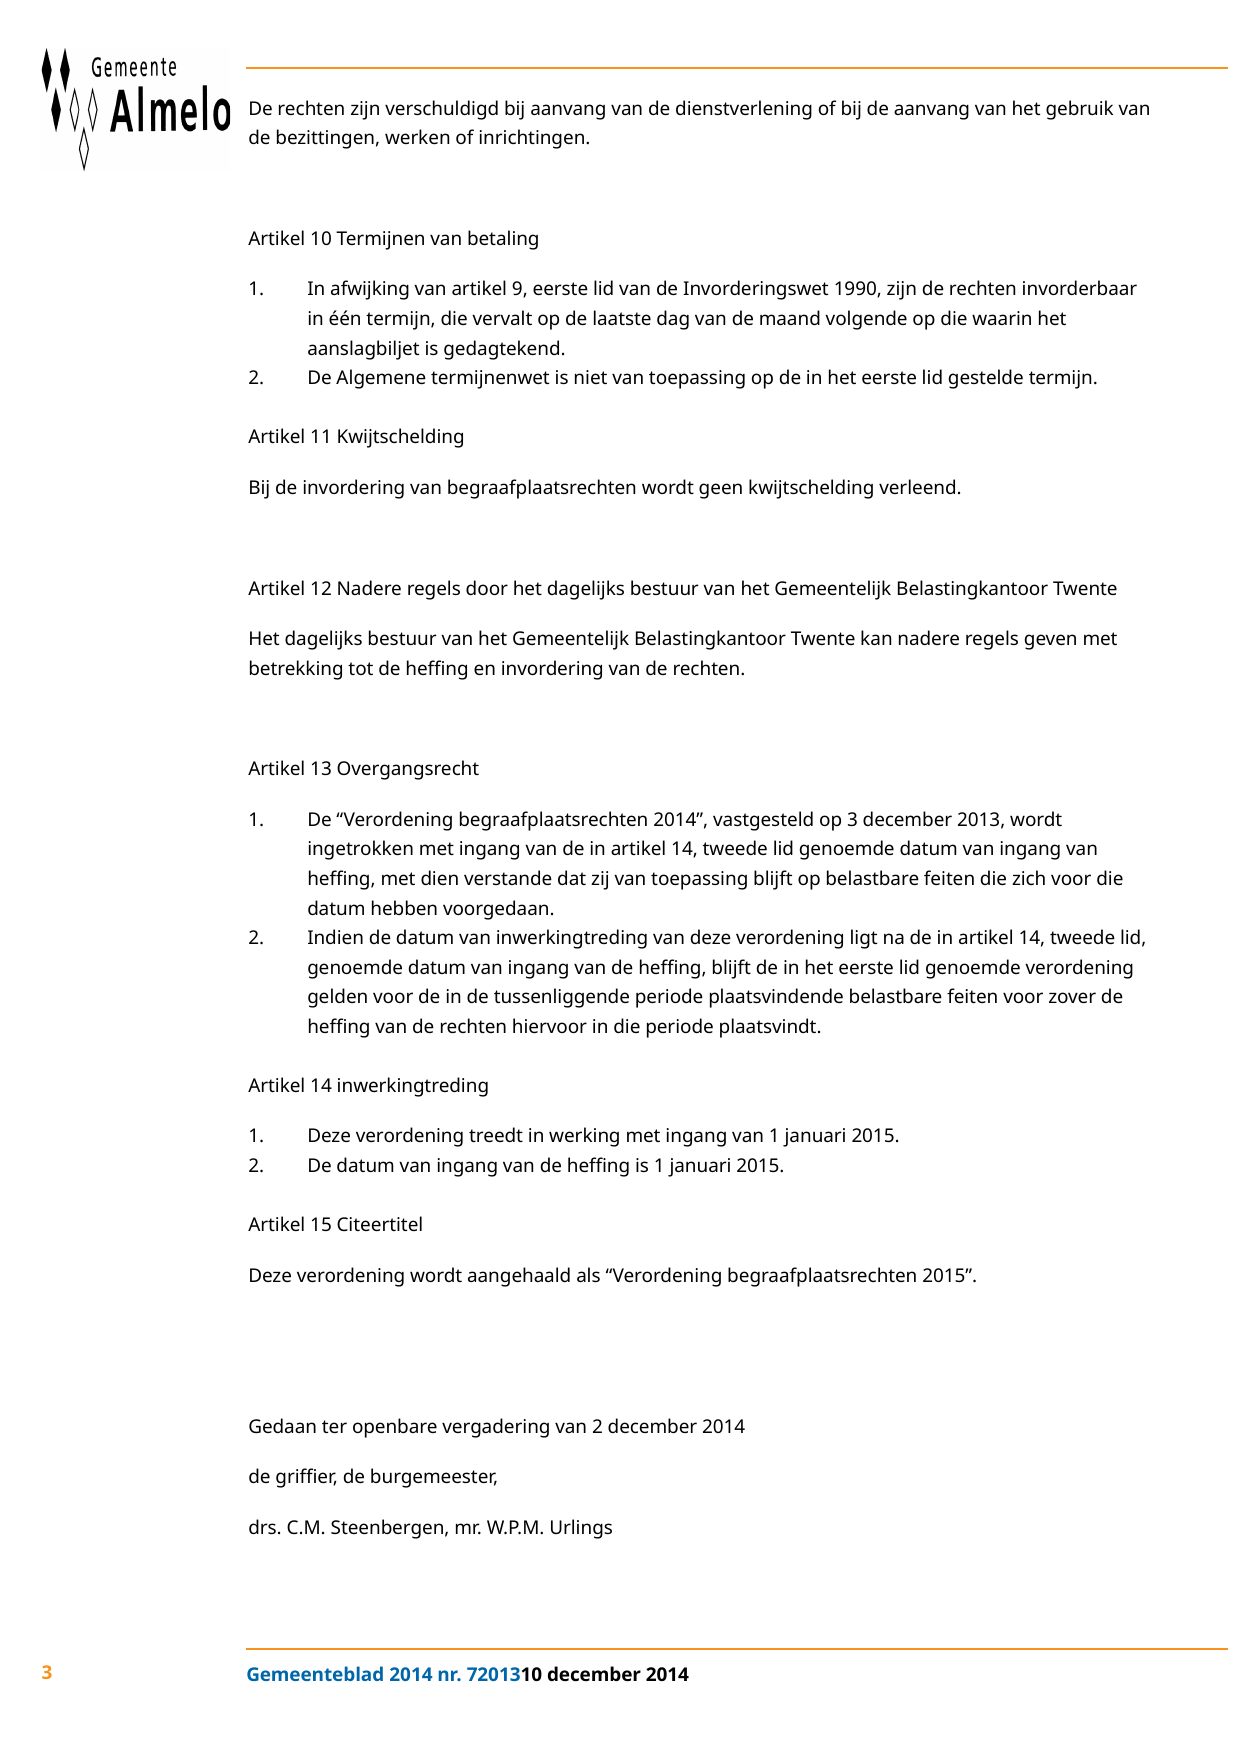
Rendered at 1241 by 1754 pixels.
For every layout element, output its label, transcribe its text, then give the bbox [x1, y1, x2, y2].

text drs. C.M. Steenbergen, mr. W.P.M. Urlings [248, 1514, 1152, 1540]
list In afwijking van artikel 9, eerste lid van de Invorderingswet 1990, zijn de rechten invorderbaar in één termijn, die vervalt op de laatste dag van de maand volgende op die waarin het aanslagbiljet is gedagtekend. [248, 276, 1152, 361]
text Artikel 12 Nadere regels door het dagelijks bestuur van het Gemeentelijk Belastingkantoor Twente [248, 575, 1152, 601]
list Indien de datum van inwerkingtreding van deze verordening ligt na de in artikel 14, tweede lid, genoemde datum van ingang van de heffing, blijft de in het eerste lid genoemde verordening gelden voor de in de tussenliggende periode plaatsvindende belastbare feiten voor zover de heffing van de rechten hiervoor in die periode plaatsvindt. [248, 924, 1152, 1039]
text De rechten zijn verschuldigd bij aanvang van de dienstverlening of bij de aanvang van het gebruik van de bezittingen, werken of inrichtingen. [248, 95, 1152, 150]
text de griffier, de burgemeester, [248, 1463, 1152, 1489]
text Artikel 13 Overgangsrecht [248, 756, 1152, 781]
text Bij de invordering van begraafplaatsrechten wordt geen kwijtschelding verleend. [248, 474, 1152, 500]
list De datum van ingang van de heffing is 1 januari 2015. [248, 1152, 1152, 1178]
text Het dagelijks bestuur van het Gemeentelijk Belastingkantoor Twente kan nadere regels geven met betrekking tot de heffing en invordering van de rechten. [248, 625, 1152, 681]
picture [41, 47, 231, 172]
list De “Verordening begraafplaatsrechten 2014”, vastgesteld op 3 december 2013, wordt ingetrokken met ingang van de in artikel 14, tweede lid genoemde datum van ingang van heffing, met dien verstande dat zij van toepassing blijft op belastbare feiten die zich voor die datum hebben voorgedaan. [248, 806, 1152, 921]
text Artikel 15 Citeertitel [248, 1211, 1152, 1237]
list De Algemene termijnenwet is niet van toepassing op de in het eerste lid gestelde termijn. [248, 364, 1152, 390]
text Deze verordening wordt aangehaald als “Verordening begraafplaatsrechten 2015”. [248, 1262, 1152, 1288]
text Artikel 14 inwerkingtreding [248, 1072, 1152, 1098]
text Artikel 10 Termijnen van betaling [248, 225, 1152, 251]
text Gedaan ter openbare vergadering van 2 december 2014 [248, 1413, 1152, 1439]
text Artikel 11 Kwijtschelding [248, 423, 1152, 449]
list Deze verordening treedt in werking met ingang van 1 januari 2015. [248, 1123, 1152, 1148]
